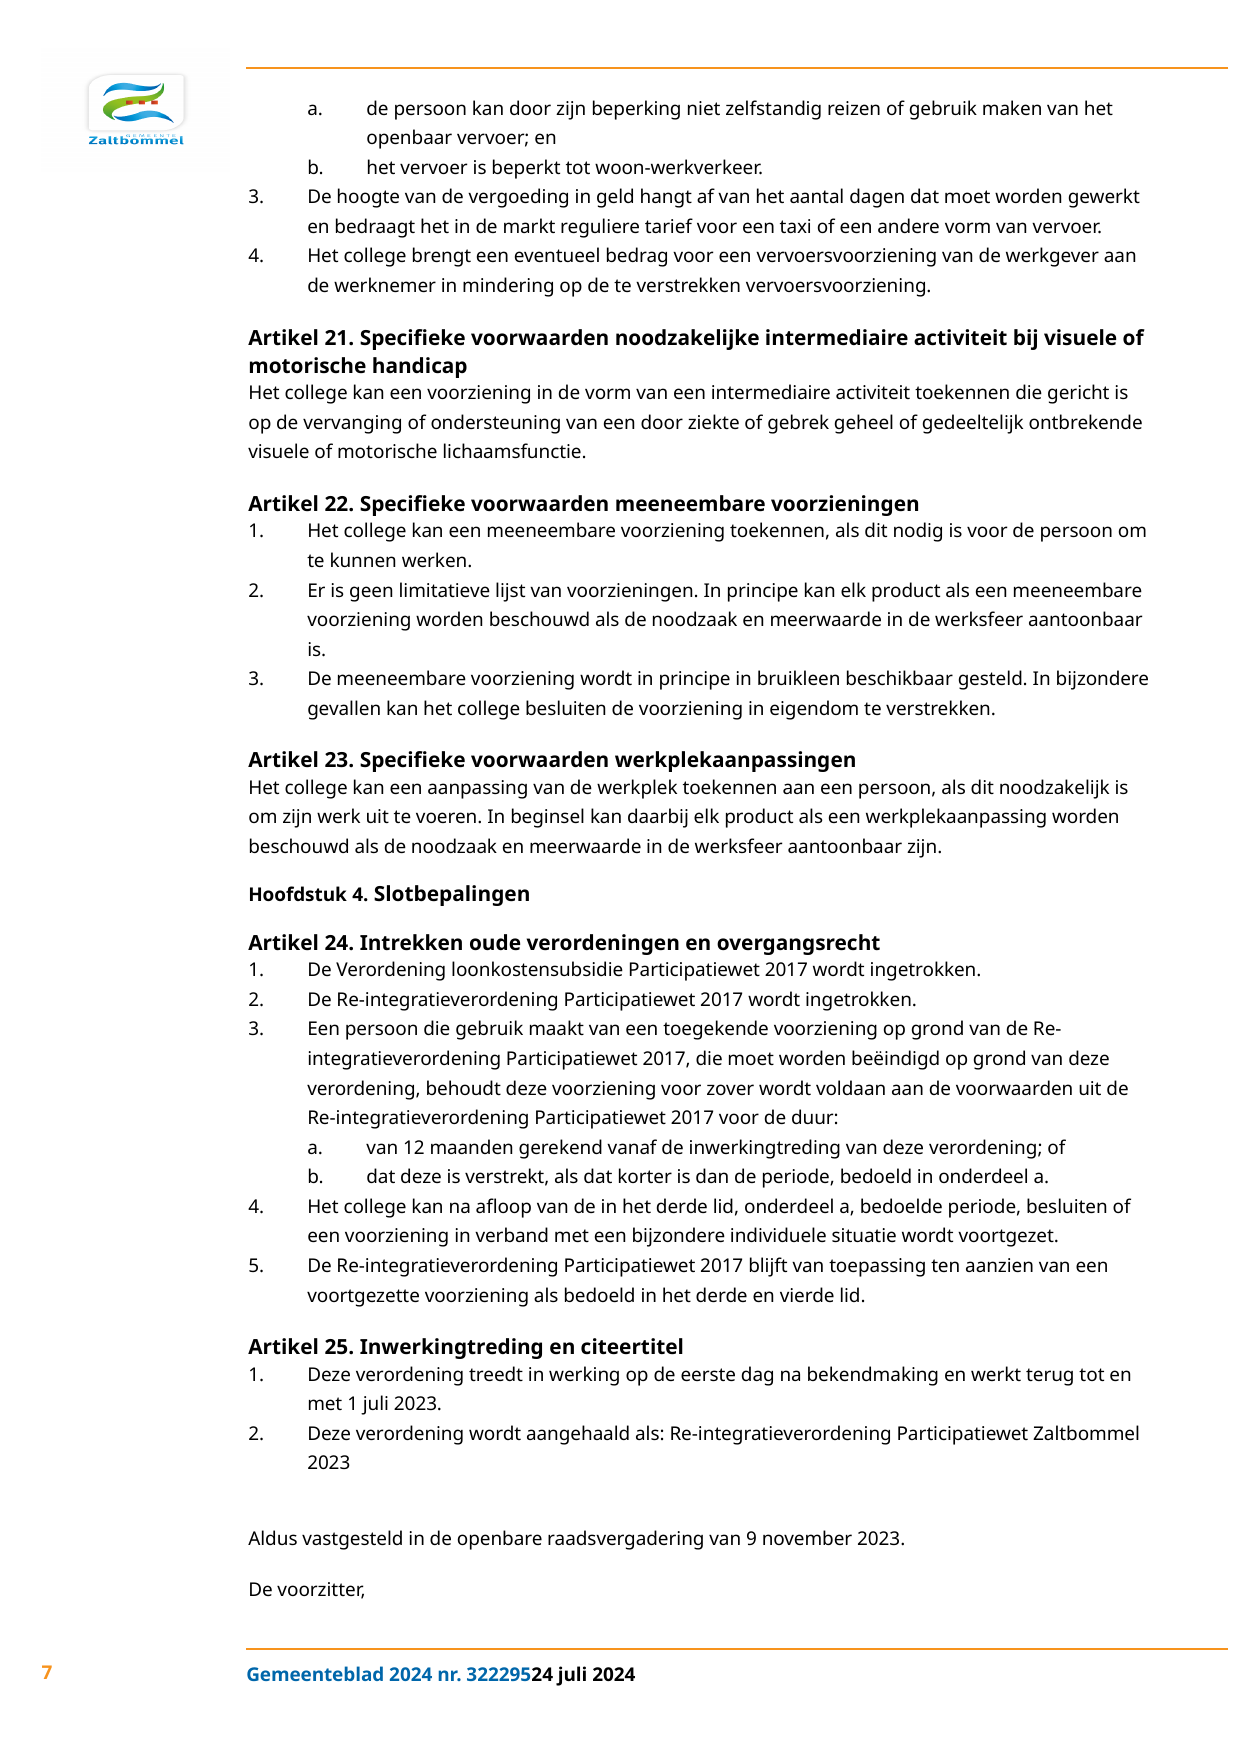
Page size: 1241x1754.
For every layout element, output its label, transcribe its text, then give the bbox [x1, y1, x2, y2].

list De Verordening loonkostensubsidie Participatiewet 2017 wordt ingetrokken. [248, 956, 1152, 982]
text Artikel 23. Specifieke voorwaarden werkplekaanpassingen [248, 746, 1152, 774]
list De Re-integratieverordening Participatiewet 2017 blijft van toepassing ten aanzien van een voortgezette voorziening als bedoeld in het derde en vierde lid. [248, 1252, 1152, 1308]
list van 12 maanden gerekend vanaf de inwerkingtreding van deze verordening; of [307, 1134, 1152, 1160]
list Een persoon die gebruik maakt van een toegekende voorziening op grond van de Re-integratieverordening Participatiewet 2017, die moet worden beëindigd op grond van deze verordening, behoudt deze voorziening voor zover wordt voldaan aan de voorwaarden uit de Re-integratieverordening Participatiewet 2017 voor de duur: [248, 1016, 1152, 1130]
picture [41, 47, 231, 172]
list Het college kan een meeneembare voorziening toekennen, als dit nodig is voor de persoon om te kunnen werken. [248, 518, 1152, 573]
list De meeneembare voorziening wordt in principe in bruikleen beschikbaar gesteld. In bijzondere gevallen kan het college besluiten de voorziening in eigendom te verstrekken. [248, 666, 1152, 721]
list Het college kan na afloop van de in het derde lid, onderdeel a, bedoelde periode, besluiten of een voorziening in verband met een bijzondere individuele situatie wordt voortgezet. [248, 1193, 1152, 1248]
text De voorzitter, [248, 1576, 1152, 1602]
text Artikel 25. Inwerkingtreding en citeertitel [248, 1332, 1152, 1361]
text Aldus vastgesteld in de openbare raadsvergadering van 9 november 2023. [248, 1525, 1152, 1550]
list De hoogte van de vergoeding in geld hangt af van het aantal dagen dat moet worden gewerkt en bedraagt het in de markt reguliere tarief voor een taxi of een andere vorm van vervoer. [248, 183, 1152, 239]
list Deze verordening wordt aangehaald als: Re-integratieverordening Participatiewet Zaltbommel 2023 [248, 1420, 1152, 1475]
text Artikel 22. Specifieke voorwaarden meeneembare voorzieningen [248, 489, 1152, 518]
list Deze verordening treedt in werking op de eerste dag na bekendmaking en werkt terug tot en met 1 juli 2023. [248, 1361, 1152, 1416]
list het vervoer is beperkt tot woon-werkverkeer. [307, 154, 1152, 180]
text Het college kan een aanpassing van de werkplek toekennen aan een persoon, als dit noodzakelijk is om zijn werk uit te voeren. In beginsel kan daarbij elk product als een werkplekaanpassing worden beschouwd als de noodzaak en meerwaarde in de werksfeer aantoonbaar zijn. [248, 774, 1152, 859]
text Hoofdstuk 4. Slotbepalingen [248, 879, 1152, 907]
list Er is geen limitatieve lijst van voorzieningen. In principe kan elk product als een meeneembare voorziening worden beschouwd als de noodzaak en meerwaarde in de werksfeer aantoonbaar is. [248, 577, 1152, 662]
list de persoon kan door zijn beperking niet zelfstandig reizen of gebruik maken van het openbaar vervoer; en [307, 95, 1152, 150]
text Artikel 21. Specifieke voorwaarden noodzakelijke intermediaire activiteit bij visuele of motorische handicap [248, 323, 1152, 379]
text Artikel 24. Intrekken oude verordeningen en overgangsrecht [248, 928, 1152, 956]
text Het college kan een voorziening in de vorm van een intermediaire activiteit toekennen die gericht is op de vervanging of ondersteuning van een door ziekte of gebrek geheel of gedeeltelijk ontbrekende visuele of motorische lichaamsfunctie. [248, 379, 1152, 464]
list Het college brengt een eventueel bedrag voor een vervoersvoorziening van de werkgever aan de werknemer in mindering op de te verstrekken vervoersvoorziening. [248, 243, 1152, 298]
list De Re-integratieverordening Participatiewet 2017 wordt ingetrokken. [248, 986, 1152, 1012]
list dat deze is verstrekt, als dat korter is dan de periode, bedoeld in onderdeel a. [307, 1163, 1152, 1189]
